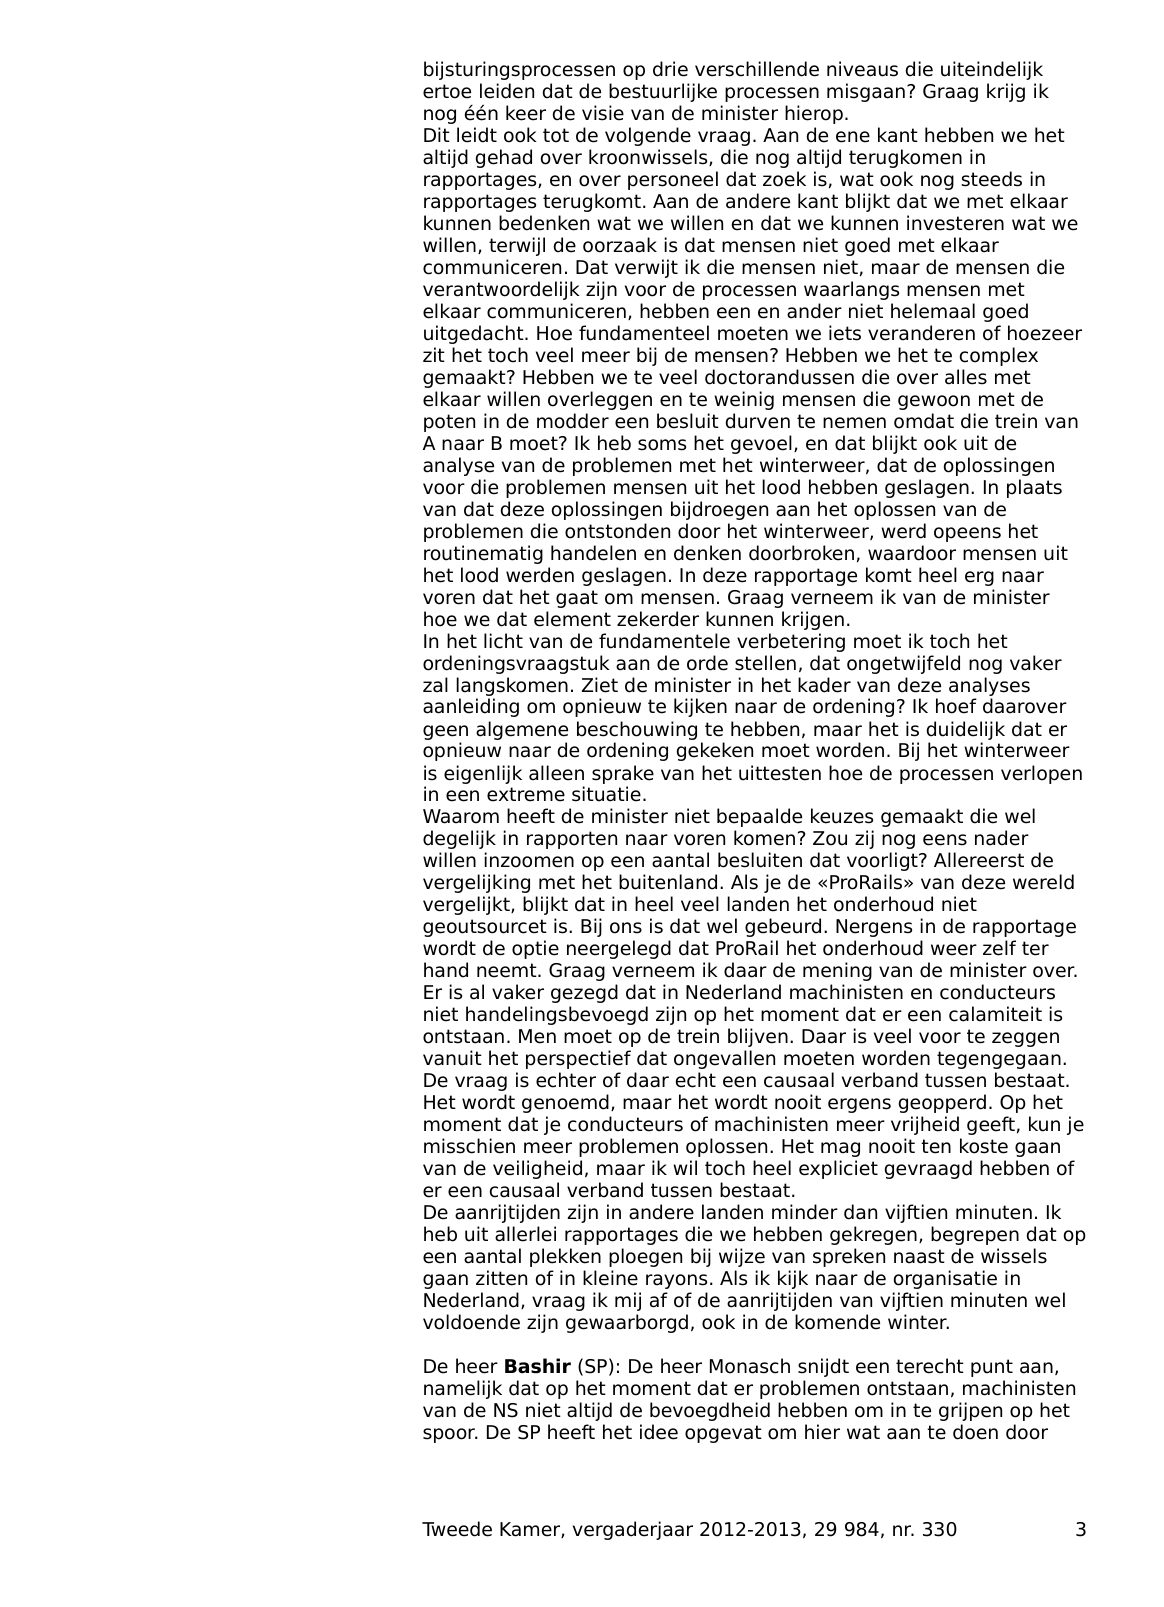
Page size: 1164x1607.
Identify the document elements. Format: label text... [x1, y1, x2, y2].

text bijsturingsprocessen op drie verschillende niveaus die uiteindelijk ertoe leiden dat de bestuurlijke processen misgaan? Graag krijg ik nog één keer de visie van de minister hierop. [422, 59, 1087, 125]
text De aanrijtijden zijn in andere landen minder dan vijftien minuten. Ik heb uit allerlei rapportages die we hebben gekregen, begrepen dat op een aantal plekken ploegen bij wijze van spreken naast de wissels gaan zitten of in kleine rayons. Als ik kijk naar de organisatie in Nederland, vraag ik mij af of de aanrijtijden van vijftien minuten wel voldoende zijn gewaarborgd, ook in de komende winter. [422, 1202, 1087, 1334]
text De heer Bashir (SP): De heer Monasch snijdt een terecht punt aan, namelijk dat op het moment dat er problemen ontstaan, machinisten van de NS niet altijd de bevoegdheid hebben om in te grijpen op het spoor. De SP heeft het idee opgevat om hier wat aan te doen door [422, 1356, 1087, 1444]
text Waarom heeft de minister niet bepaalde keuzes gemaakt die wel degelijk in rapporten naar voren komen? Zou zij nog eens nader willen inzoomen op een aantal besluiten dat voorligt? Allereerst de vergelijking met het buitenland. Als je de «ProRails» van deze wereld vergelijkt, blijkt dat in heel veel landen het onderhoud niet geoutsourcet is. Bij ons is dat wel gebeurd. Nergens in de rapportage wordt de optie neergelegd dat ProRail het onderhoud weer zelf ter hand neemt. Graag verneem ik daar de mening van de minister over. Er is al vaker gezegd dat in Nederland machinisten en conducteurs niet handelingsbevoegd zijn op het moment dat er een calamiteit is ontstaan. Men moet op de trein blijven. Daar is veel voor te zeggen vanuit het perspectief dat ongevallen moeten worden tegengegaan. De vraag is echter of daar echt een causaal verband tussen bestaat. Het wordt genoemd, maar het wordt nooit ergens geopperd. Op het moment dat je conducteurs of machinisten meer vrijheid geeft, kun je misschien meer problemen oplossen. Het mag nooit ten koste gaan van de veiligheid, maar ik wil toch heel expliciet gevraagd hebben of er een causaal verband tussen bestaat. [422, 806, 1087, 1202]
text In het licht van de fundamentele verbetering moet ik toch het ordeningsvraagstuk aan de orde stellen, dat ongetwijfeld nog vaker zal langskomen. Ziet de minister in het kader van deze analyses aanleiding om opnieuw te kijken naar de ordening? Ik hoef daarover geen algemene beschouwing te hebben, maar het is duidelijk dat er opnieuw naar de ordening gekeken moet worden. Bij het winterweer is eigenlijk alleen sprake van het uittesten hoe de processen verlopen in een extreme situatie. [422, 631, 1087, 806]
text Dit leidt ook tot de volgende vraag. Aan de ene kant hebben we het altijd gehad over kroonwissels, die nog altijd terugkomen in rapportages, en over personeel dat zoek is, wat ook nog steeds in rapportages terugkomt. Aan de andere kant blijkt dat we met elkaar kunnen bedenken wat we willen en dat we kunnen investeren wat we willen, terwijl de oorzaak is dat mensen niet goed met elkaar communiceren. Dat verwijt ik die mensen niet, maar de mensen die verantwoordelijk zijn voor de processen waarlangs mensen met elkaar communiceren, hebben een en ander niet helemaal goed uitgedacht. Hoe fundamenteel moeten we iets veranderen of hoezeer zit het toch veel meer bij de mensen? Hebben we het te complex gemaakt? Hebben we te veel doctorandussen die over alles met elkaar willen overleggen en te weinig mensen die gewoon met de poten in de modder een besluit durven te nemen omdat die trein van A naar B moet? Ik heb soms het gevoel, en dat blijkt ook uit de analyse van de problemen met het winterweer, dat de oplossingen voor die problemen mensen uit het lood hebben geslagen. In plaats van dat deze oplossingen bijdroegen aan het oplossen van de problemen die ontstonden door het winterweer, werd opeens het routinematig handelen en denken doorbroken, waardoor mensen uit het lood werden geslagen. In deze rapportage komt heel erg naar voren dat het gaat om mensen. Graag verneem ik van de minister hoe we dat element zekerder kunnen krijgen. [422, 125, 1087, 631]
